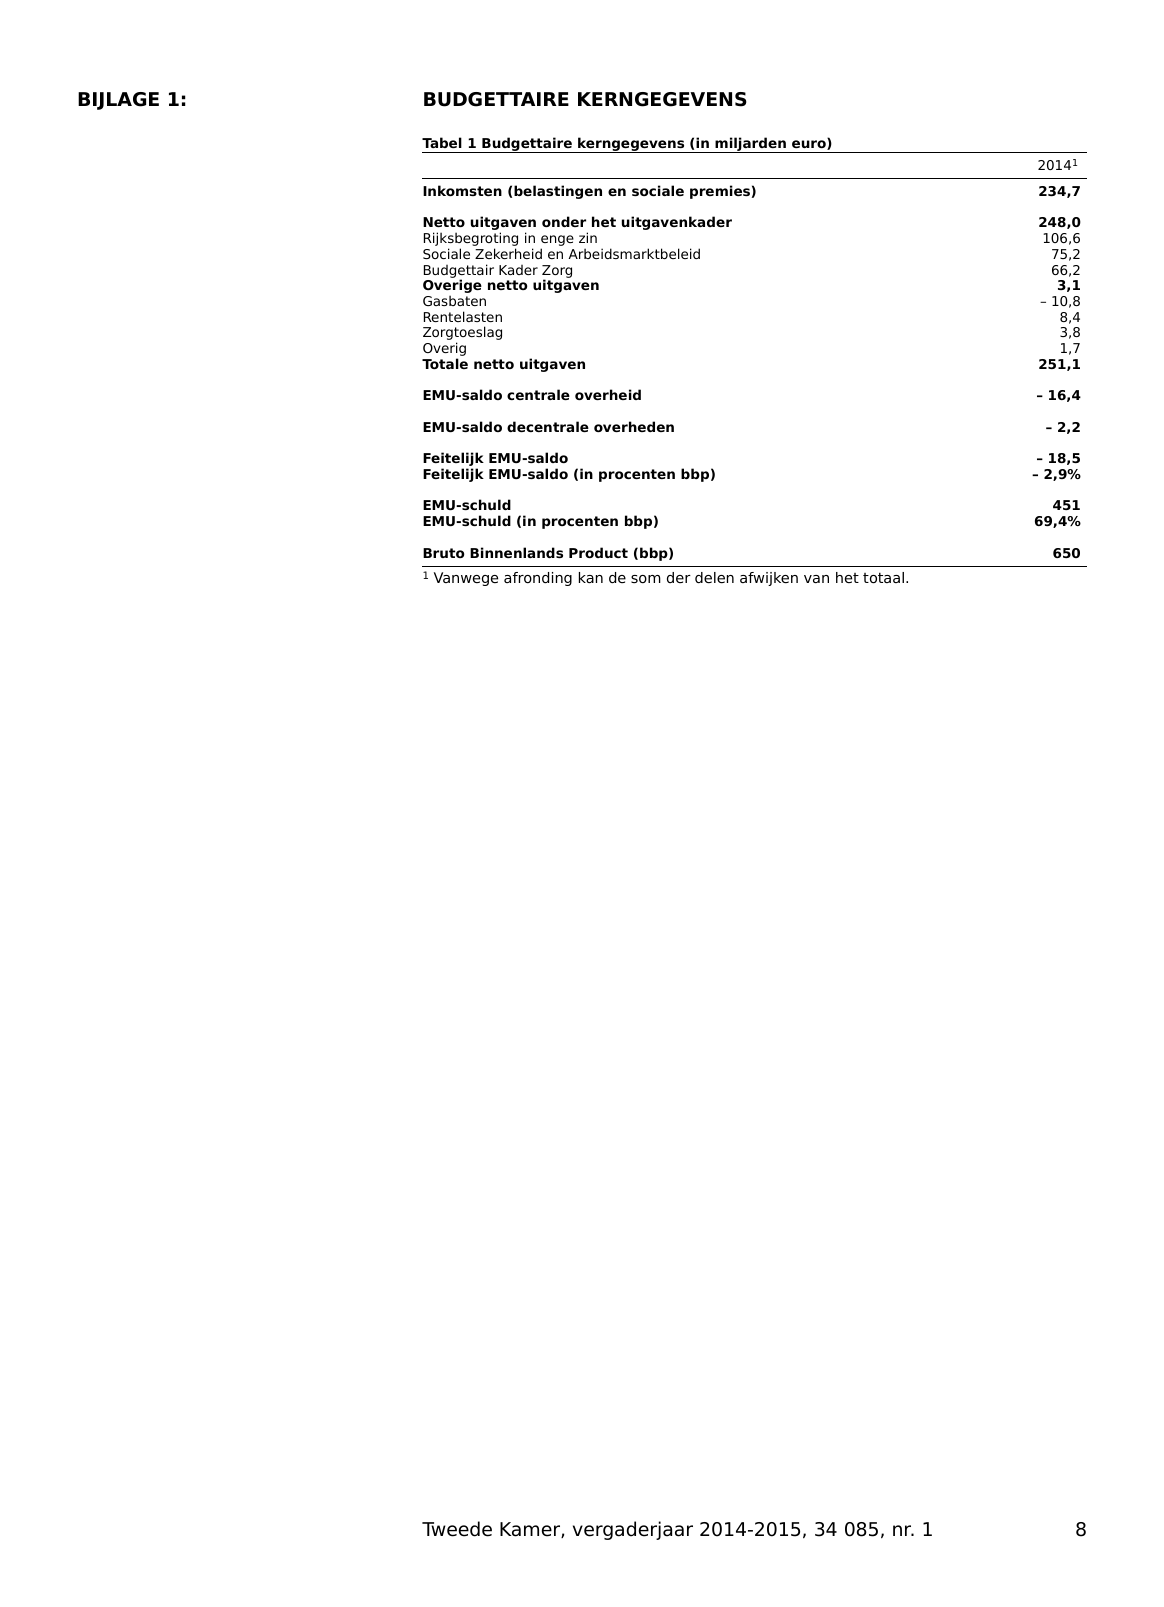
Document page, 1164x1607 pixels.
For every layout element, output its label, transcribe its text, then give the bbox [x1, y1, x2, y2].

table_cell Bruto Binnenlands Product (bbp) [422, 545, 954, 566]
table_cell [422, 373, 954, 388]
table_cell Zorgtoeslag [422, 325, 954, 341]
table_cell Budgettair Kader Zorg [422, 262, 954, 278]
table_header Tabel 1 Budgettaire kerngegevens (in miljarden euro) [422, 136, 1087, 152]
table_cell [422, 435, 954, 451]
table_cell 234,7 [954, 179, 1087, 199]
table_cell [422, 153, 954, 178]
table_cell Totale netto uitgaven [422, 357, 954, 372]
table_cell [954, 435, 1087, 451]
table_cell Gasbaten [422, 294, 954, 309]
table_cell 1,7 [954, 341, 1087, 357]
table_cell – 18,5 [954, 451, 1087, 467]
table_cell – 2,9% [954, 467, 1087, 482]
table_cell – 2,2 [954, 420, 1087, 435]
table_cell 20141 [954, 153, 1087, 178]
table_cell [422, 483, 954, 498]
table_cell 451 [954, 498, 1087, 514]
table_cell Rijksbegroting in enge zin [422, 231, 954, 247]
table_cell 3,1 [954, 278, 1087, 294]
table_cell Netto uitgaven onder het uitgavenkader [422, 215, 954, 231]
table_cell 650 [954, 545, 1087, 566]
table_cell Inkomsten (belastingen en sociale premies) [422, 179, 954, 199]
table_cell Feitelijk EMU-saldo (in procenten bbp) [422, 467, 954, 482]
table_cell 66,2 [954, 262, 1087, 278]
table_cell EMU-schuld (in procenten bbp) [422, 514, 954, 530]
table_cell [422, 404, 954, 419]
table_cell 3,8 [954, 325, 1087, 341]
table_cell [954, 530, 1087, 545]
table_cell 1 Vanwege afronding kan de som der delen afwijken van het totaal. [422, 567, 1087, 587]
table_cell EMU-saldo decentrale overheden [422, 420, 954, 435]
table_cell Overig [422, 341, 954, 357]
table_cell – 16,4 [954, 388, 1087, 404]
table_cell [422, 199, 954, 215]
table_cell EMU-saldo centrale overheid [422, 388, 954, 404]
table_cell [954, 199, 1087, 215]
subtitle BIJLAGE 1: BUDGETTAIRE KERNGEGEVENS [77, 89, 1087, 111]
table_cell Sociale Zekerheid en Arbeidsmarktbeleid [422, 247, 954, 262]
table_cell Feitelijk EMU-saldo [422, 451, 954, 467]
table_cell [954, 483, 1087, 498]
table_cell Overige netto uitgaven [422, 278, 954, 294]
table_cell 8,4 [954, 310, 1087, 325]
table_cell [954, 373, 1087, 388]
table_cell 69,4% [954, 514, 1087, 530]
table_cell [422, 530, 954, 545]
table_cell 248,0 [954, 215, 1087, 231]
table_cell 75,2 [954, 247, 1087, 262]
table_cell EMU-schuld [422, 498, 954, 514]
table_cell – 10,8 [954, 294, 1087, 309]
table_cell [954, 404, 1087, 419]
table_cell Rentelasten [422, 310, 954, 325]
table_cell 251,1 [954, 357, 1087, 372]
table_cell 106,6 [954, 231, 1087, 247]
